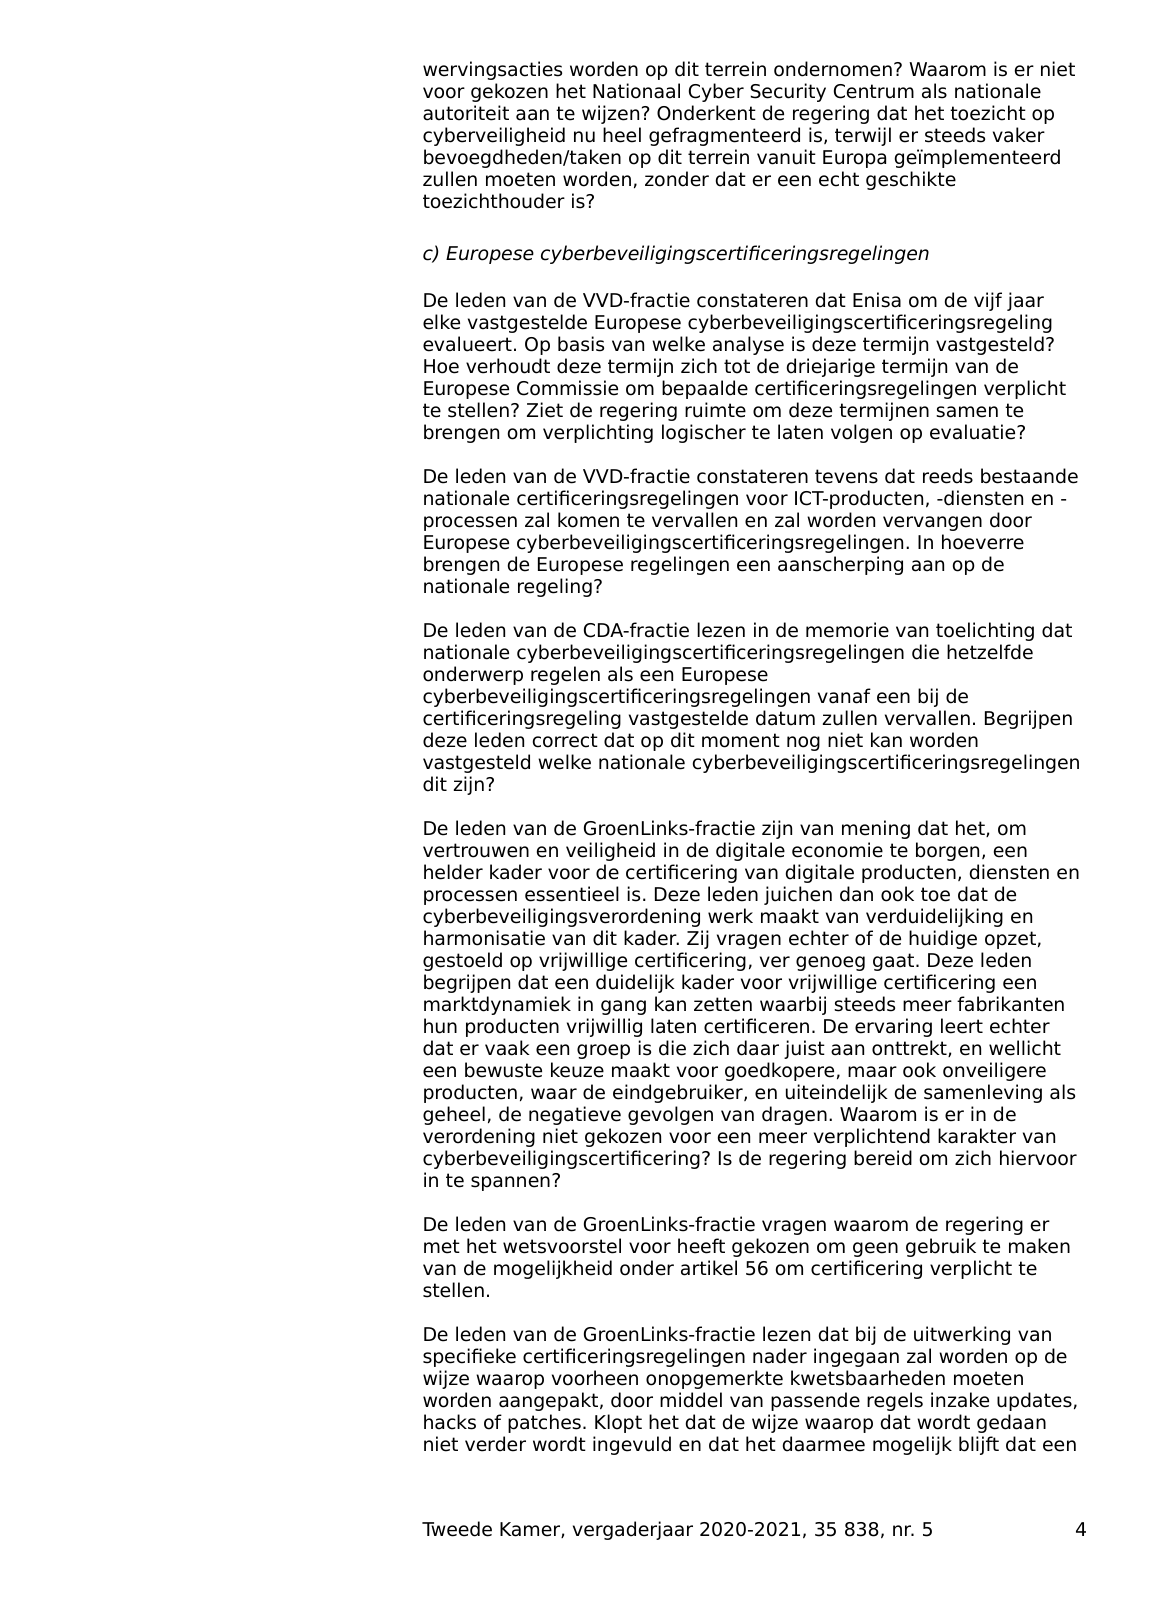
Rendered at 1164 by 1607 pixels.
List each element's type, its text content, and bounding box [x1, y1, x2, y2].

text De leden van de VVD-fractie constateren dat Enisa om de vijf jaar elke vastgestelde Europese cyberbeveiligingscertificeringsregeling evalueert. Op basis van welke analyse is deze termijn vastgesteld? Hoe verhoudt deze termijn zich tot de driejarige termijn van de Europese Commissie om bepaalde certificeringsregelingen verplicht te stellen? Ziet de regering ruimte om deze termijnen samen te brengen om verplichting logischer te laten volgen op evaluatie? [422, 290, 1087, 444]
text De leden van de GroenLinks-fractie lezen dat bij de uitwerking van specifieke certificeringsregelingen nader ingegaan zal worden op de wijze waarop voorheen onopgemerkte kwetsbaarheden moeten worden aangepakt, door middel van passende regels inzake updates, hacks of patches. Klopt het dat de wijze waarop dat wordt gedaan niet verder wordt ingevuld en dat het daarmee mogelijk blijft dat een [422, 1324, 1087, 1456]
text De leden van de CDA-fractie lezen in de memorie van toelichting dat nationale cyberbeveiligingscertificeringsregelingen die hetzelfde onderwerp regelen als een Europese cyberbeveiligingscertificeringsregelingen vanaf een bij de certificeringsregeling vastgestelde datum zullen vervallen. Begrijpen deze leden correct dat op dit moment nog niet kan worden vastgesteld welke nationale cyberbeveiligingscertificeringsregelingen dit zijn? [422, 620, 1087, 796]
text De leden van de GroenLinks-fractie vragen waarom de regering er met het wetsvoorstel voor heeft gekozen om geen gebruik te maken van de mogelijkheid onder artikel 56 om certificering verplicht te stellen. [422, 1214, 1087, 1302]
subtitle c) Europese cyberbeveiligingscertificeringsregelingen [422, 243, 1087, 265]
text De leden van de VVD-fractie constateren tevens dat reeds bestaande nationale certificeringsregelingen voor ICT-producten, -diensten en -processen zal komen te vervallen en zal worden vervangen door Europese cyberbeveiligingscertificeringsregelingen. In hoeverre brengen de Europese regelingen een aanscherping aan op de nationale regeling? [422, 466, 1087, 598]
text wervingsacties worden op dit terrein ondernomen? Waarom is er niet voor gekozen het Nationaal Cyber Security Centrum als nationale autoriteit aan te wijzen? Onderkent de regering dat het toezicht op cyberveiligheid nu heel gefragmenteerd is, terwijl er steeds vaker bevoegdheden/taken op dit terrein vanuit Europa geïmplementeerd zullen moeten worden, zonder dat er een echt geschikte toezichthouder is? [422, 59, 1087, 213]
text De leden van de GroenLinks-fractie zijn van mening dat het, om vertrouwen en veiligheid in de digitale economie te borgen, een helder kader voor de certificering van digitale producten, diensten en processen essentieel is. Deze leden juichen dan ook toe dat de cyberbeveiligingsverordening werk maakt van verduidelijking en harmonisatie van dit kader. Zij vragen echter of de huidige opzet, gestoeld op vrijwillige certificering, ver genoeg gaat. Deze leden begrijpen dat een duidelijk kader voor vrijwillige certificering een marktdynamiek in gang kan zetten waarbij steeds meer fabrikanten hun producten vrijwillig laten certificeren. De ervaring leert echter dat er vaak een groep is die zich daar juist aan onttrekt, en wellicht een bewuste keuze maakt voor goedkopere, maar ook onveiligere producten, waar de eindgebruiker, en uiteindelijk de samenleving als geheel, de negatieve gevolgen van dragen. Waarom is er in de verordening niet gekozen voor een meer verplichtend karakter van cyberbeveiligingscertificering? Is de regering bereid om zich hiervoor in te spannen? [422, 818, 1087, 1192]
